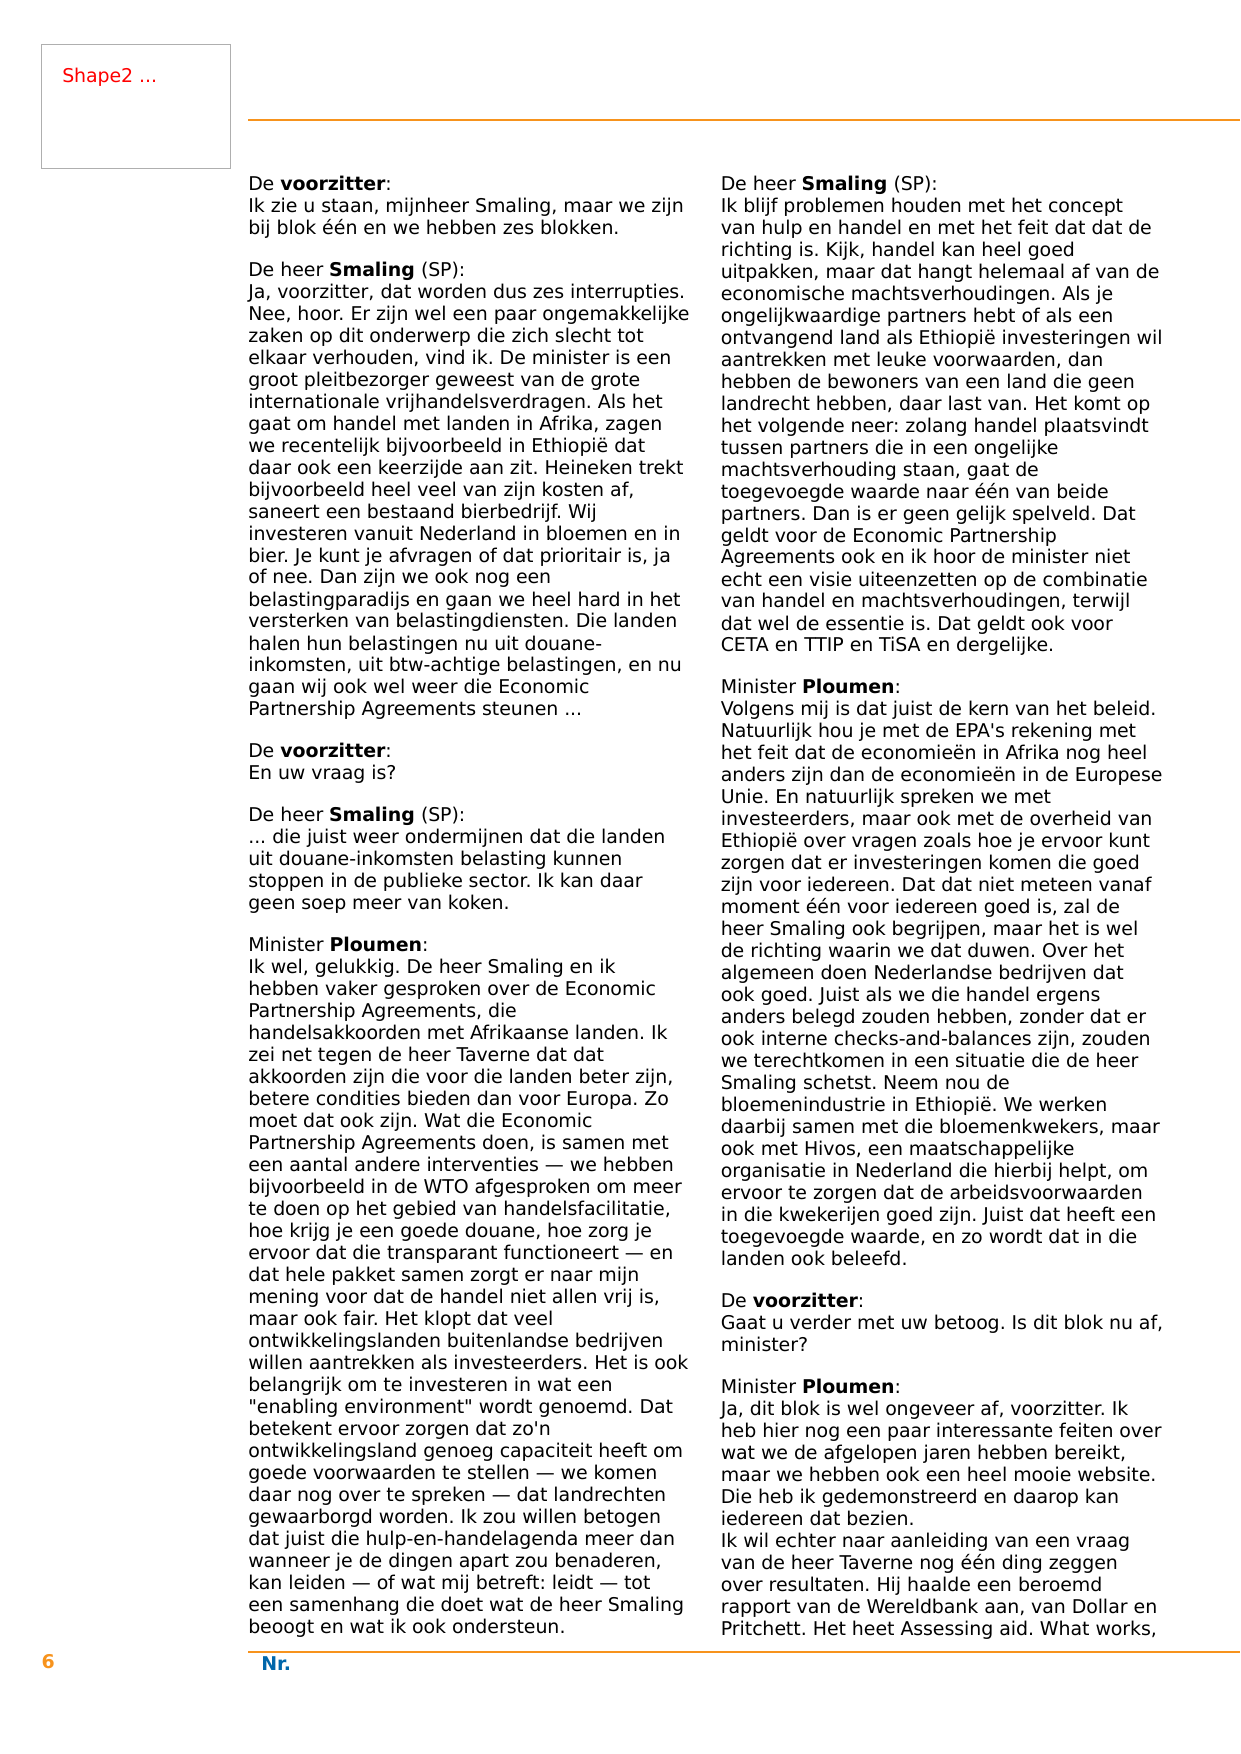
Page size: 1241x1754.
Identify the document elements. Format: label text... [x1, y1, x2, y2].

text Volgens mij is dat juist de kern van het beleid. Natuurlijk hou je met de EPA's rekening met het feit dat de economieën in Afrika nog heel anders zijn dan de economieën in de Europese Unie. En natuurlijk spreken we met investeerders, maar ook met de overheid van Ethiopië over vragen zoals hoe je ervoor kunt zorgen dat er investeringen komen die goed zijn voor iedereen. Dat dat niet meteen vanaf moment één voor iedereen goed is, zal de heer Smaling ook begrijpen, maar het is wel de richting waarin we dat duwen. Over het algemeen doen Nederlandse bedrijven dat ook goed. Juist als we die handel ergens anders belegd zouden hebben, zonder dat er ook interne checks-and-balances zijn, zouden we terechtkomen in een situatie die de heer Smaling schetst. Neem nou de bloemenindustrie in Ethiopië. We werken daarbij samen met die bloemenkwekers, maar ook met Hivos, een maatschappelijke organisatie in Nederland die hierbij helpt, om ervoor te zorgen dat de arbeidsvoorwaarden in die kwekerijen goed zijn. Juist dat heeft een toegevoegde waarde, en zo wordt dat in die landen ook beleefd. [721, 698, 1163, 1270]
text Ik wil echter naar aanleiding van een vraag van de heer Taverne nog één ding zeggen over resultaten. Hij haalde een beroemd rapport van de Wereldbank aan, van Dollar en Pritchett. Het heet Assessing aid. What works, [721, 1529, 1163, 1639]
text Minister Ploumen: [721, 1376, 1163, 1398]
text Gaat u verder met uw betoog. Is dit blok nu af, minister? [721, 1312, 1163, 1356]
text De voorzitter: [721, 1290, 1163, 1312]
text Ja, voorzitter, dat worden dus zes interrupties. Nee, hoor. Er zijn wel een paar ongemakkelijke zaken op dit onderwerp die zich slecht tot elkaar verhouden, vind ik. De minister is een groot pleitbezorger geweest van de grote internationale vrijhandelsverdragen. Als het gaat om handel met landen in Afrika, zagen we recentelijk bijvoorbeeld in Ethiopië dat daar ook een keerzijde aan zit. Heineken trekt bijvoorbeeld heel veel van zijn kosten af, saneert een bestaand bierbedrijf. Wij investeren vanuit Nederland in bloemen en in bier. Je kunt je afvragen of dat prioritair is, ja of nee. Dan zijn we ook nog een belastingparadijs en gaan we heel hard in het versterken van belastingdiensten. Die landen halen hun belastingen nu uit douane-inkomsten, uit btw-achtige belastingen, en nu gaan wij ook wel weer die Economic Partnership Agreements steunen ... [248, 281, 691, 720]
text Ja, dit blok is wel ongeveer af, voorzitter. Ik heb hier nog een paar interessante feiten over wat we de afgelopen jaren hebben bereikt, maar we hebben ook een heel mooie website. Die heb ik gedemonstreerd en daarop kan iedereen dat bezien. [721, 1398, 1163, 1529]
text De voorzitter: [248, 173, 691, 195]
text Ik wel, gelukkig. De heer Smaling en ik hebben vaker gesproken over de Economic Partnership Agreements, die handelsakkoorden met Afrikaanse landen. Ik zei net tegen de heer Taverne dat dat akkoorden zijn die voor die landen beter zijn, betere condities bieden dan voor Europa. Zo moet dat ook zijn. Wat die Economic Partnership Agreements doen, is samen met een aantal andere interventies — we hebben bijvoorbeeld in de WTO afgesproken om meer te doen op het gebied van handelsfacilitatie, hoe krijg je een goede douane, hoe zorg je ervoor dat die transparant functioneert — en dat hele pakket samen zorgt er naar mijn mening voor dat de handel niet allen vrij is, maar ook fair. Het klopt dat veel ontwikkelingslanden buitenlandse bedrijven willen aantrekken als investeerders. Het is ook belangrijk om te investeren in wat een "enabling environment" wordt genoemd. Dat betekent ervoor zorgen dat zo'n ontwikkelingsland genoeg capaciteit heeft om goede voorwaarden te stellen — we komen daar nog over te spreken — dat landrechten gewaarborgd worden. Ik zou willen betogen dat juist die hulp-en-handelagenda meer dan wanneer je de dingen apart zou benaderen, kan leiden — of wat mij betreft: leidt — tot een samenhang die doet wat de heer Smaling beoogt en wat ik ook ondersteun. [248, 956, 691, 1637]
text De heer Smaling (SP): [248, 804, 691, 826]
text Minister Ploumen: [248, 934, 691, 956]
text Ik zie u staan, mijnheer Smaling, maar we zijn bij blok één en we hebben zes blokken. [248, 195, 691, 239]
text ... die juist weer ondermijnen dat die landen uit douane-inkomsten belasting kunnen stoppen in de publieke sector. Ik kan daar geen soep meer van koken. [248, 826, 691, 914]
text De heer Smaling (SP): [721, 173, 1163, 195]
text De voorzitter: [248, 740, 691, 762]
text Minister Ploumen: [721, 676, 1163, 698]
text Ik blijf problemen houden met het concept van hulp en handel en met het feit dat dat de richting is. Kijk, handel kan heel goed uitpakken, maar dat hangt helemaal af van de economische machtsverhoudingen. Als je ongelijkwaardige partners hebt of als een ontvangend land als Ethiopië investeringen wil aantrekken met leuke voorwaarden, dan hebben de bewoners van een land die geen landrecht hebben, daar last van. Het komt op het volgende neer: zolang handel plaatsvindt tussen partners die in een ongelijke machtsverhouding staan, gaat de toegevoegde waarde naar één van beide partners. Dan is er geen gelijk spelveld. Dat geldt voor de Economic Partnership Agreements ook en ik hoor de minister niet echt een visie uiteenzetten op de combinatie van handel en machtsverhoudingen, terwijl dat wel de essentie is. Dat geldt ook voor CETA en TTIP en TiSA en dergelijke. [721, 195, 1163, 656]
text De heer Smaling (SP): [248, 259, 691, 281]
text En uw vraag is? [248, 762, 691, 784]
